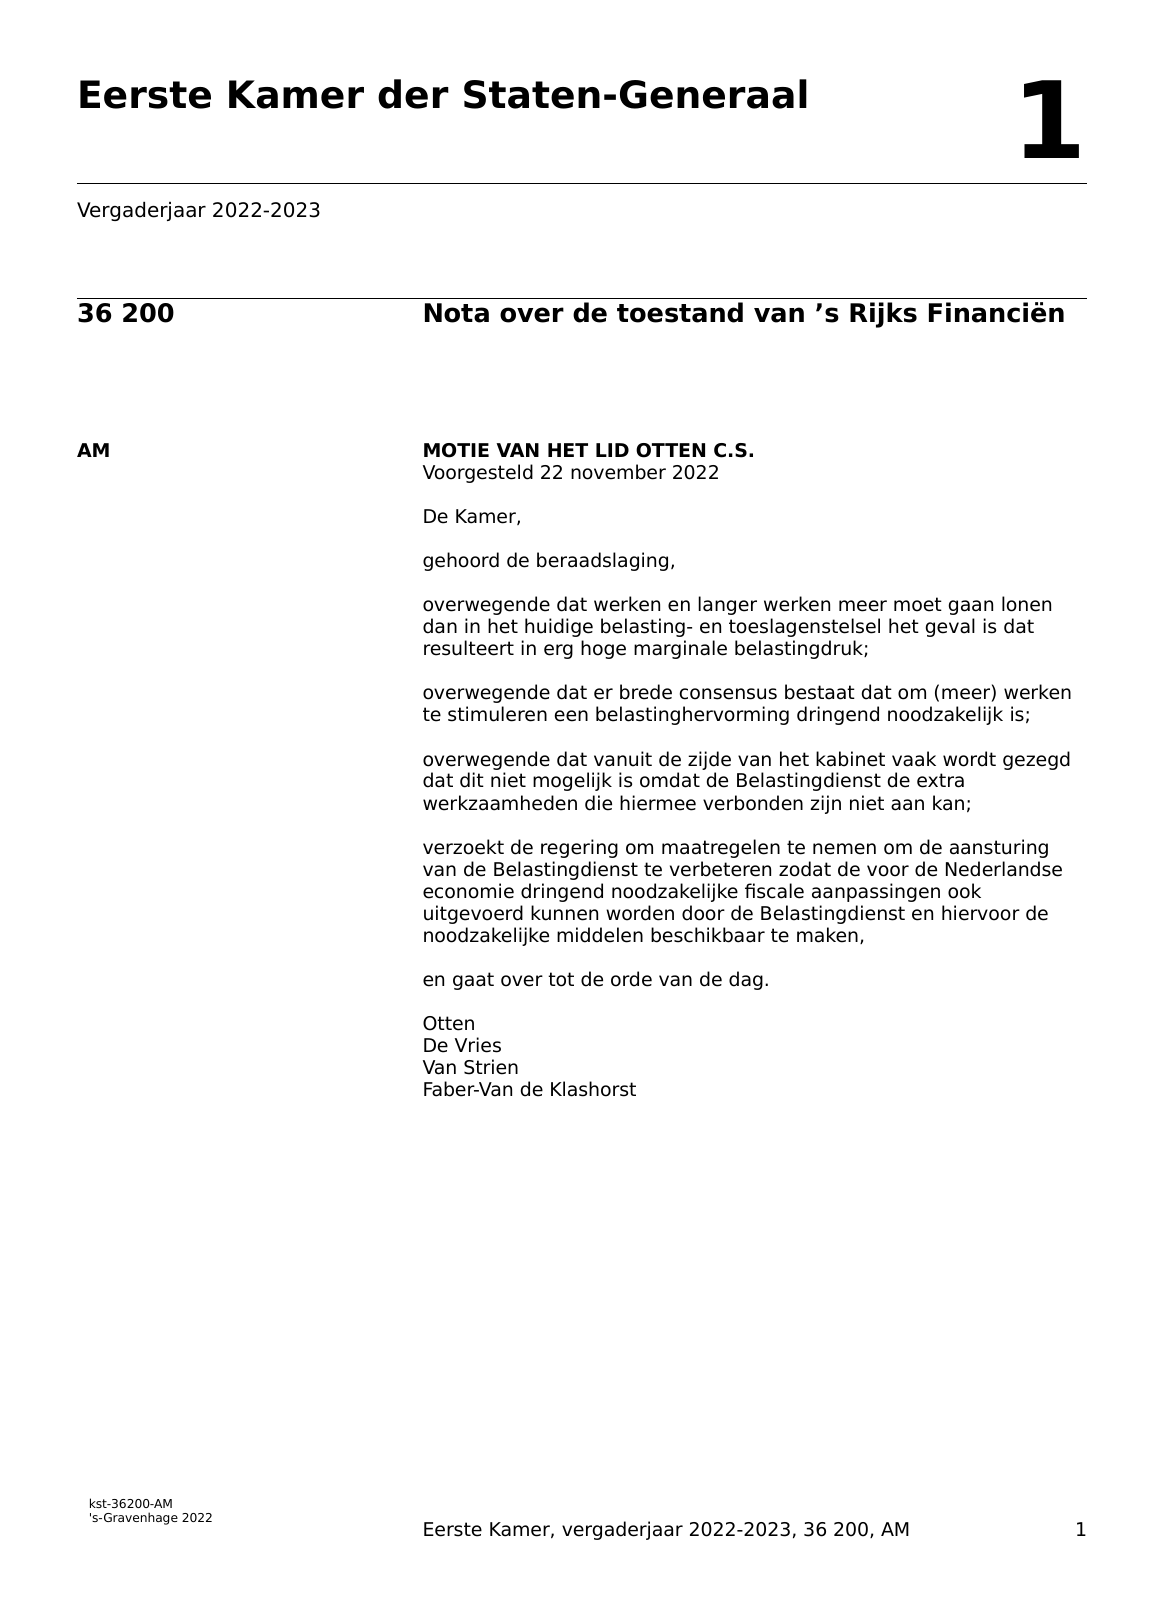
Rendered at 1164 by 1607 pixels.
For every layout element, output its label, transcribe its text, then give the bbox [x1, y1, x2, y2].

text overwegende dat vanuit de zijde van het kabinet vaak wordt gezegd dat dit niet mogelijk is omdat de Belastingdienst de extra werkzaamheden die hiermee verbonden zijn niet aan kan; [422, 748, 1087, 814]
text Voorgesteld 22 november 2022 [422, 462, 1087, 484]
text gehoord de beraadslaging, [422, 550, 1087, 572]
text kst-36200-AM [88, 1497, 323, 1511]
text De Vries [422, 1035, 1087, 1057]
text Van Strien [422, 1057, 1087, 1079]
table_cell Vergaderjaar 2022-2023 [77, 184, 1087, 298]
subtitle 36 200 Nota over de toestand van ’s Rijks Financiën [77, 299, 1087, 329]
text 's-Gravenhage 2022 [88, 1511, 323, 1525]
subtitle AM MOTIE VAN HET LID OTTEN C.S. [77, 440, 1087, 462]
text overwegende dat er brede consensus bestaat dat om (meer) werken te stimuleren een belastinghervorming dringend noodzakelijk is; [422, 682, 1087, 726]
table_header 1 [886, 59, 1087, 183]
text en gaat over tot de orde van de dag. [422, 969, 1087, 991]
text overwegende dat werken en langer werken meer moet gaan lonen dan in het huidige belasting- en toeslagenstelsel het geval is dat resulteert in erg hoge marginale belastingdruk; [422, 594, 1087, 660]
table_header Eerste Kamer der Staten-Generaal [77, 59, 886, 183]
text Otten [422, 1013, 1087, 1035]
text Faber-Van de Klashorst [422, 1079, 1087, 1101]
text De Kamer, [422, 506, 1087, 528]
text verzoekt de regering om maatregelen te nemen om de aansturing van de Belastingdienst te verbeteren zodat de voor de Nederlandse economie dringend noodzakelijke fiscale aanpassingen ook uitgevoerd kunnen worden door de Belastingdienst en hiervoor de noodzakelijke middelen beschikbaar te maken, [422, 837, 1087, 946]
